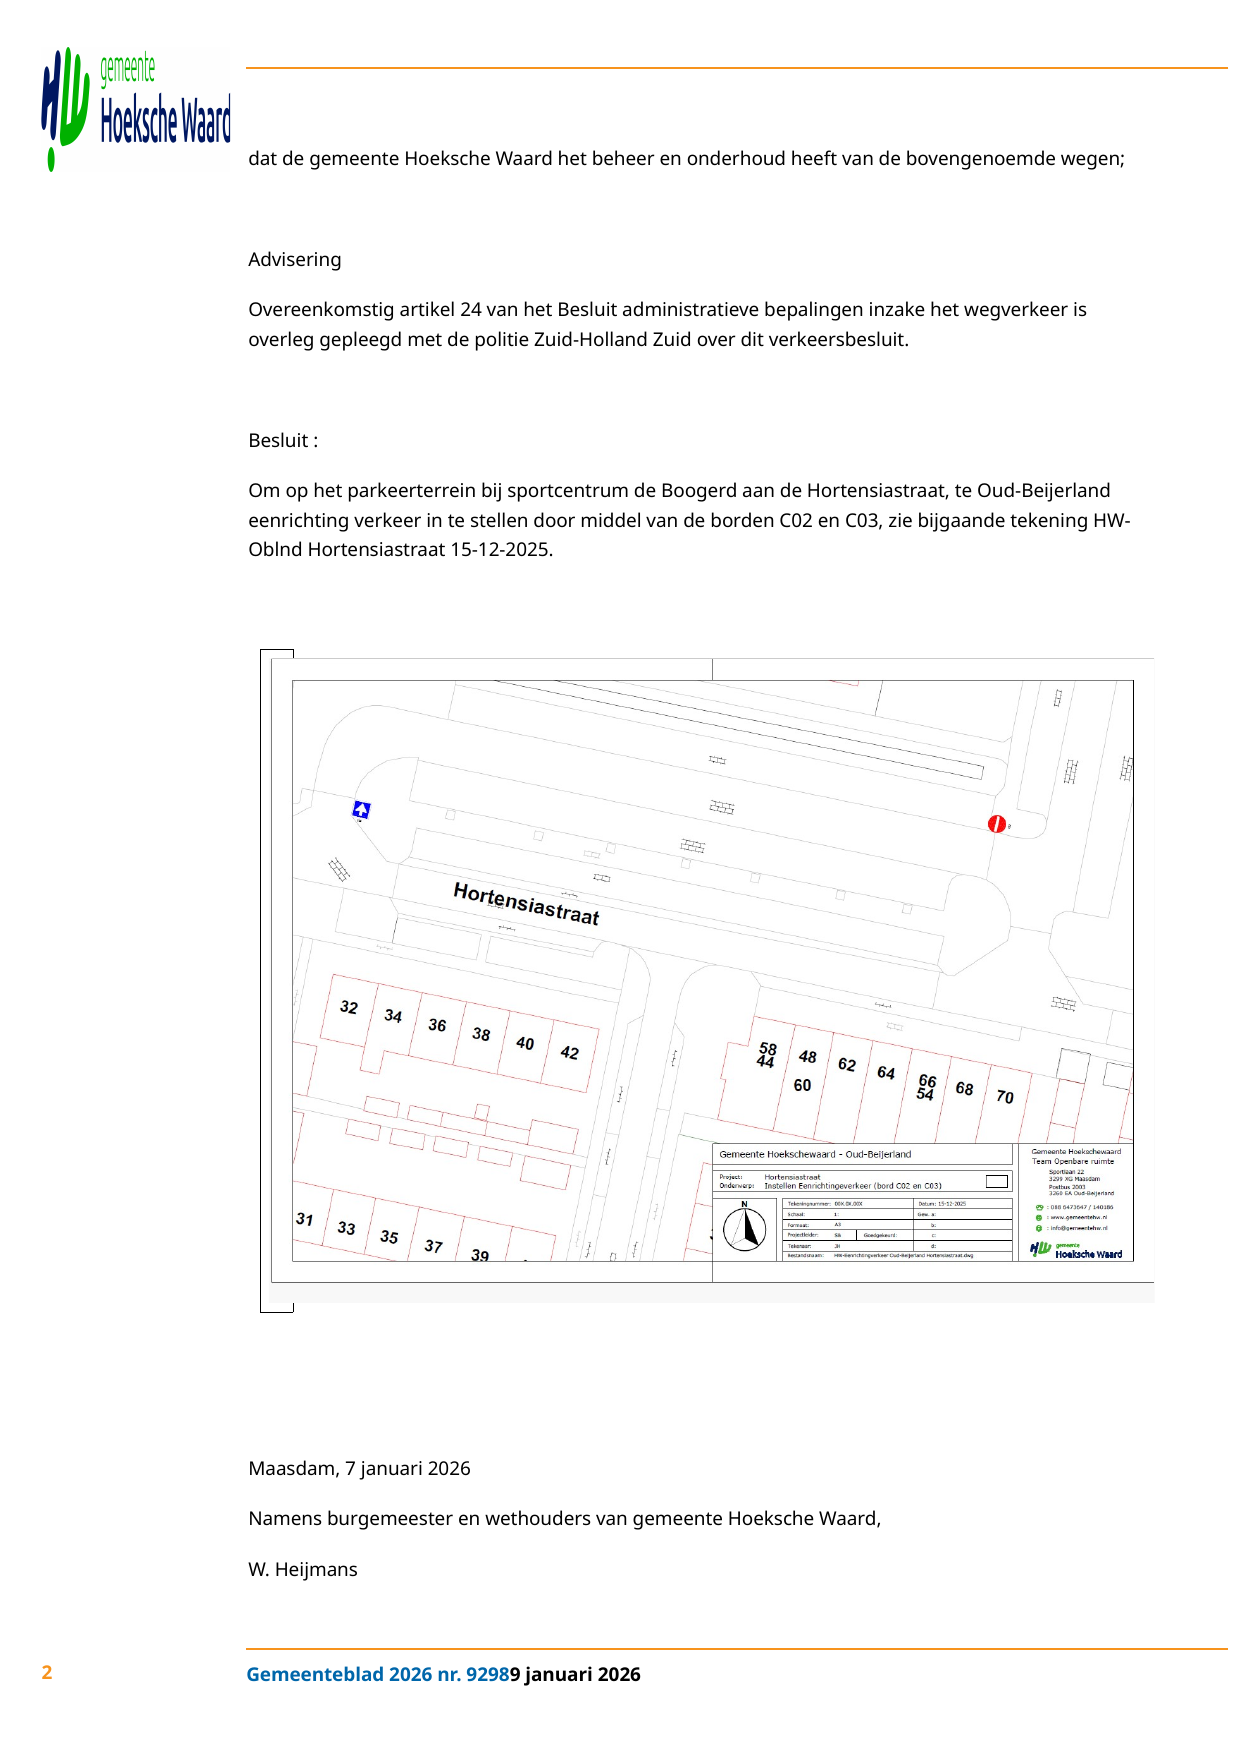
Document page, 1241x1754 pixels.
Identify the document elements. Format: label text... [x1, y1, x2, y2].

text Om op het parkeerterrein bij sportcentrum de Boogerd aan de Hortensiastraat, te Oud-Beijerland eenrichting verkeer in te stellen door middel van de borden C02 en C03, zie bijgaande tekening HW-Oblnd Hortensiastraat 15-12-2025. [248, 477, 1152, 562]
text Overeenkomstig artikel 24 van het Besluit administratieve bepalingen inzake het wegverkeer is overleg gepleegd met de politie Zuid-Holland Zuid over dit verkeersbesluit. [248, 296, 1152, 352]
text Advisering [248, 246, 1152, 272]
text Maasdam, 7 januari 2026 [248, 1455, 1152, 1481]
picture [268, 658, 1155, 1303]
picture [41, 47, 231, 172]
text Besluit : [248, 427, 1152, 453]
text dat de gemeente Hoeksche Waard het beheer en onderhoud heeft van de bovengenoemde wegen; [248, 145, 1152, 171]
text Namens burgemeester en wethouders van gemeente Hoeksche Waard, [248, 1505, 1152, 1531]
text W. Heijmans [248, 1556, 1152, 1582]
